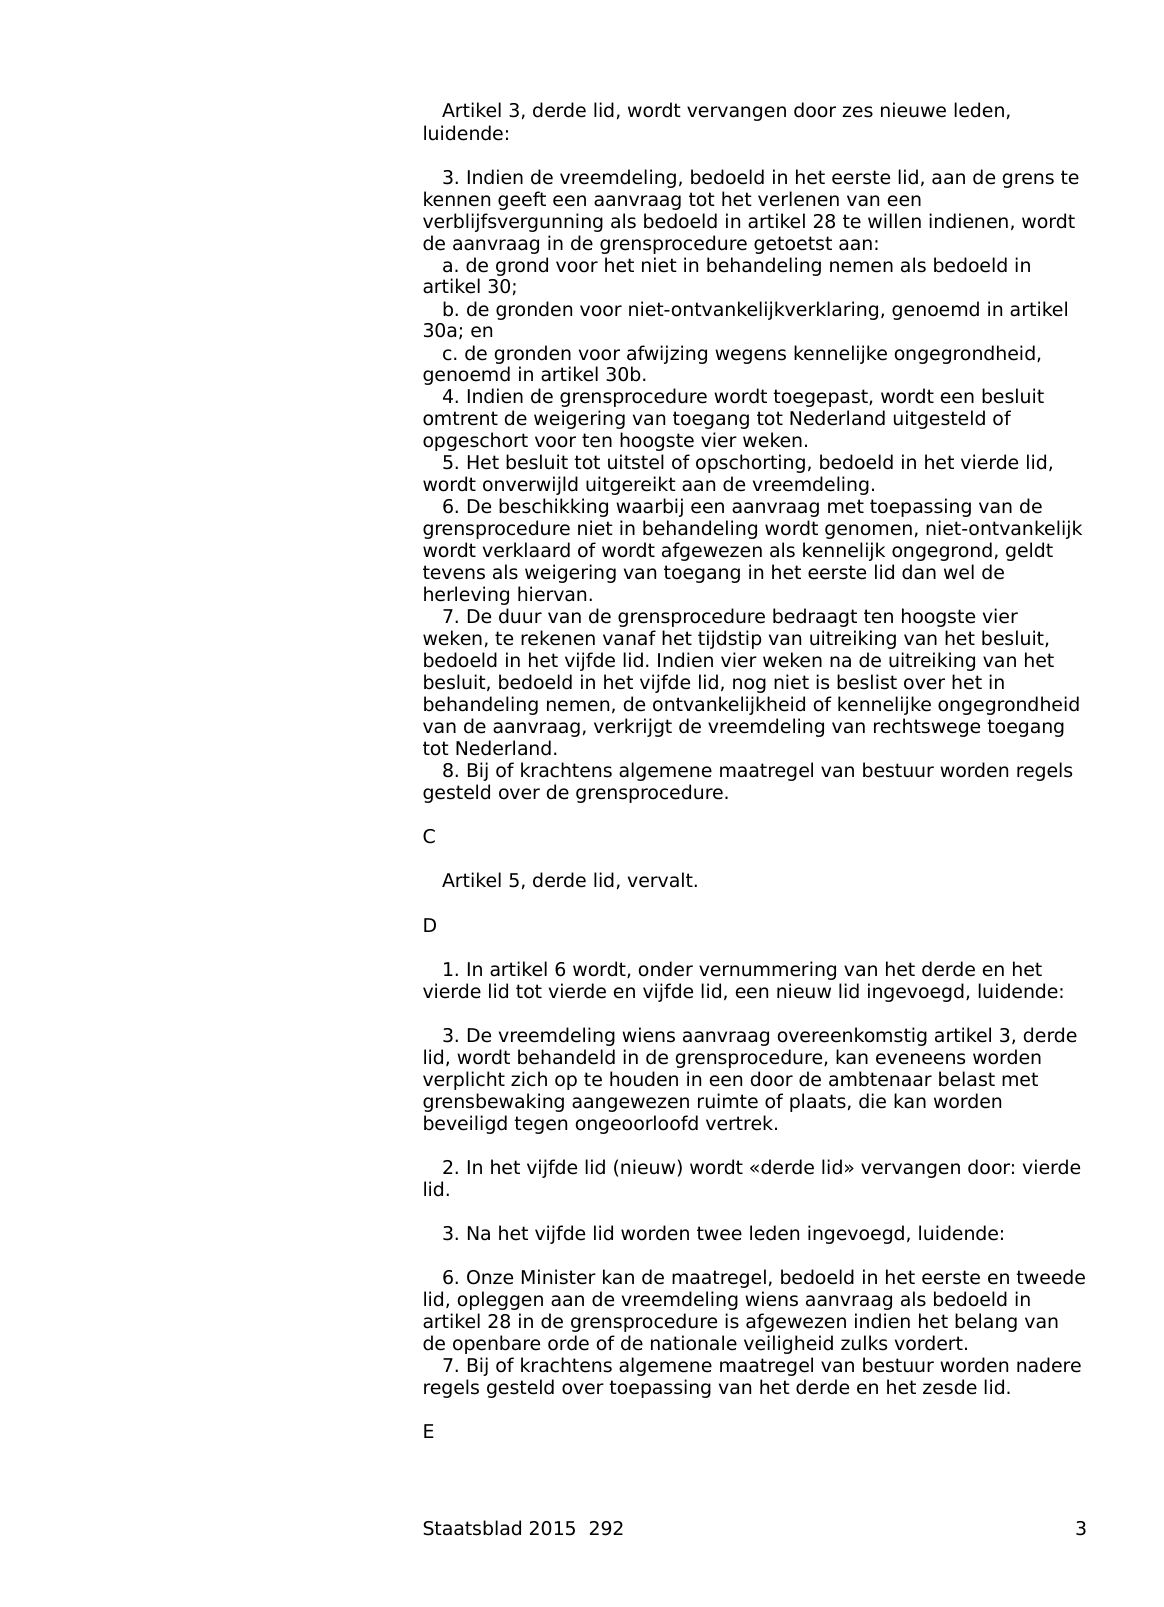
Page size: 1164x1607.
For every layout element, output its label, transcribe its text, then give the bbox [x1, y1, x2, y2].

text c. de gronden voor afwijzing wegens kennelijke ongegrondheid, genoemd in artikel 30b. [422, 342, 1087, 386]
text 3. Na het vijfde lid worden twee leden ingevoegd, luidende: [422, 1223, 1087, 1245]
text D [422, 914, 1087, 936]
text 7. Bij of krachtens algemene maatregel van bestuur worden nadere regels gesteld over toepassing van het derde en het zesde lid. [422, 1355, 1087, 1399]
text 3. Indien de vreemdeling, bedoeld in het eerste lid, aan de grens te kennen geeft een aanvraag tot het verlenen van een verblijfsvergunning als bedoeld in artikel 28 te willen indienen, wordt de aanvraag in de grensprocedure getoetst aan: [422, 167, 1087, 254]
text a. de grond voor het niet in behandeling nemen als bedoeld in artikel 30; [422, 254, 1087, 298]
text 8. Bij of krachtens algemene maatregel van bestuur worden regels gesteld over de grensprocedure. [422, 760, 1087, 804]
text Artikel 5, derde lid, vervalt. [422, 870, 1087, 892]
text 2. In het vijfde lid (nieuw) wordt «derde lid» vervangen door: vierde lid. [422, 1157, 1087, 1201]
text b. de gronden voor niet-ontvankelijkverklaring, genoemd in artikel 30a; en [422, 298, 1087, 342]
text 5. Het besluit tot uitstel of opschorting, bedoeld in het vierde lid, wordt onverwijld uitgereikt aan de vreemdeling. [422, 452, 1087, 496]
text C [422, 826, 1087, 848]
text 3. De vreemdeling wiens aanvraag overeenkomstig artikel 3, derde lid, wordt behandeld in de grensprocedure, kan eveneens worden verplicht zich op te houden in een door de ambtenaar belast met grensbewaking aangewezen ruimte of plaats, die kan worden beveiligd tegen ongeoorloofd vertrek. [422, 1025, 1087, 1135]
text 7. De duur van de grensprocedure bedraagt ten hoogste vier weken, te rekenen vanaf het tijdstip van uitreiking van het besluit, bedoeld in het vijfde lid. Indien vier weken na de uitreiking van het besluit, bedoeld in het vijfde lid, nog niet is beslist over het in behandeling nemen, de ontvankelijkheid of kennelijke ongegrondheid van de aanvraag, verkrijgt de vreemdeling van rechtswege toegang tot Nederland. [422, 606, 1087, 760]
text 1. In artikel 6 wordt, onder vernummering van het derde en het vierde lid tot vierde en vijfde lid, een nieuw lid ingevoegd, luidende: [422, 959, 1087, 1003]
text 4. Indien de grensprocedure wordt toegepast, wordt een besluit omtrent de weigering van toegang tot Nederland uitgesteld of opgeschort voor ten hoogste vier weken. [422, 386, 1087, 452]
text Artikel 3, derde lid, wordt vervangen door zes nieuwe leden, luidende: [422, 100, 1087, 144]
text 6. De beschikking waarbij een aanvraag met toepassing van de grensprocedure niet in behandeling wordt genomen, niet-ontvankelijk wordt verklaard of wordt afgewezen als kennelijk ongegrond, geldt tevens als weigering van toegang in het eerste lid dan wel de herleving hiervan. [422, 496, 1087, 606]
text E [422, 1421, 1087, 1443]
text 6. Onze Minister kan de maatregel, bedoeld in het eerste en tweede lid, opleggen aan de vreemdeling wiens aanvraag als bedoeld in artikel 28 in de grensprocedure is afgewezen indien het belang van de openbare orde of de nationale veiligheid zulks vordert. [422, 1267, 1087, 1355]
